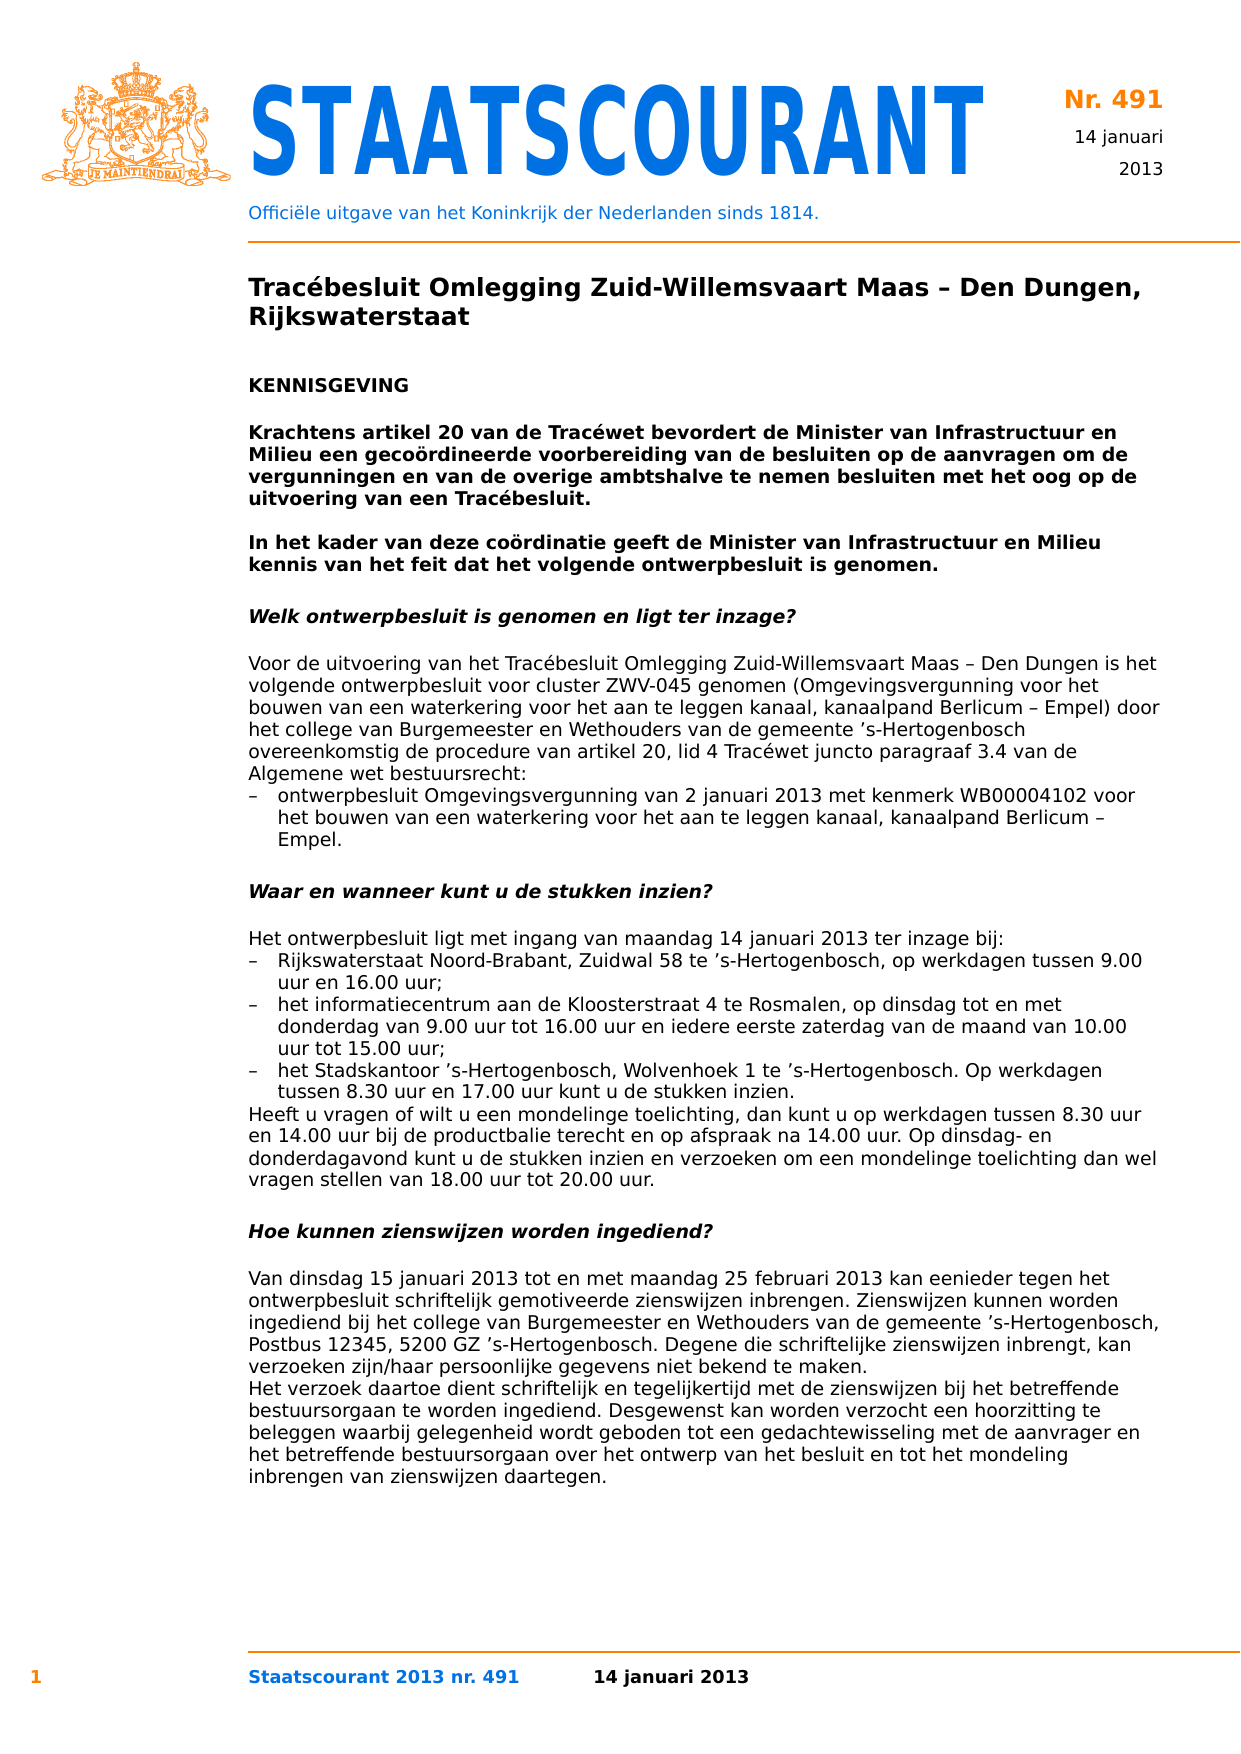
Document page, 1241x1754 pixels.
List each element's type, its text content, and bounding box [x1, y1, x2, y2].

text – het informatiecentrum aan de Kloosterstraat 4 te Rosmalen, op dinsdag tot en met donderdag van 9.00 uur tot 16.00 uur en iedere eerste zaterdag van de maand van 10.00 uur tot 15.00 uur; [248, 993, 1163, 1059]
subtitle Hoe kunnen zienswijzen worden ingediend? [248, 1221, 1163, 1243]
text Het ontwerpbesluit ligt met ingang van maandag 14 januari 2013 ter inzage bij: [248, 928, 1163, 949]
text Van dinsdag 15 januari 2013 tot en met maandag 25 februari 2013 kan eenieder tegen het ontwerpbesluit schriftelijk gemotiveerde zienswijzen inbrengen. Zienswijzen kunnen worden ingediend bij het college van Burgemeester en Wethouders van de gemeente ’s-Hertogenbosch, Postbus 12345, 5200 GZ ’s-Hertogenbosch. Degene die schriftelijke zienswijzen inbrengt, kan verzoeken zijn/haar persoonlijke gegevens niet bekend te maken. [248, 1268, 1163, 1378]
text Krachtens artikel 20 van de Tracéwet bevordert de Minister van Infrastructuur en Milieu een gecoördineerde voorbereiding van de besluiten op de aanvragen om de vergunningen en van de overige ambtshalve te nemen besluiten met het oog op de uitvoering van een Tracébesluit. [248, 422, 1163, 510]
table_cell 2013 [998, 153, 1240, 203]
text Heeft u vragen of wilt u een mondelinge toelichting, dan kunt u op werkdagen tussen 8.30 uur en 14.00 uur bij de productbalie terecht en op afspraak na 14.00 uur. Op dinsdag- en donderdagavond kunt u de stukken inzien en verzoeken om een mondelinge toelichting dan wel vragen stellen van 18.00 uur tot 20.00 uur. [248, 1103, 1163, 1191]
text – het Stadskantoor ’s-Hertogenbosch, Wolvenhoek 1 te ’s-Hertogenbosch. Op werkdagen tussen 8.30 uur en 17.00 uur kunt u de stukken inzien. [248, 1059, 1163, 1103]
text – Rijkswaterstaat Noord-Brabant, Zuidwal 58 te ’s-Hertogenbosch, op werkdagen tussen 9.00 uur en 16.00 uur; [248, 949, 1163, 993]
table_header [25, 62, 248, 241]
subtitle Waar en wanneer kunt u de stukken inzien? [248, 881, 1163, 903]
subtitle Tracébesluit Omlegging Zuid-Willemsvaart Maas – Den Dungen, Rijkswaterstaat [248, 273, 1163, 331]
subtitle Welk ontwerpbesluit is genomen en ligt ter inzage? [248, 606, 1163, 628]
text – ontwerpbesluit Omgevingsvergunning van 2 januari 2013 met kenmerk WB00004102 voor het bouwen van een waterkering voor het aan te leggen kanaal, kanaalpand Berlicum – Empel. [248, 785, 1163, 851]
table_header STAATSCOURANT [248, 62, 998, 203]
table_cell 14 januari [998, 121, 1240, 153]
table_header Nr. 491 [998, 62, 1240, 121]
text Voor de uitvoering van het Tracébesluit Omlegging Zuid-Willemsvaart Maas – Den Dungen is het volgende ontwerpbesluit voor cluster ZWV-045 genomen (Omgevingsvergunning voor het bouwen van een waterkering voor het aan te leggen kanaal, kanaalpand Berlicum – Empel) door het college van Burgemeester en Wethouders van de gemeente ’s-Hertogenbosch overeenkomstig de procedure van artikel 20, lid 4 Tracéwet juncto paragraaf 3.4 van de Algemene wet bestuursrecht: [248, 653, 1163, 785]
text Het verzoek daartoe dient schriftelijk en tegelijkertijd met de zienswijzen bij het betreffende bestuursorgaan te worden ingediend. Desgewenst kan worden verzocht een hoorzitting te beleggen waarbij gelegenheid wordt geboden tot een gedachtewisseling met de aanvrager en het betreffende bestuursorgaan over het ontwerp van het besluit en tot het mondeling inbrengen van zienswijzen daartegen. [248, 1378, 1163, 1488]
table_cell Officiële uitgave van het Koninkrijk der Nederlanden sinds 1814. [248, 203, 1240, 241]
subtitle KENNISGEVING [248, 375, 1163, 397]
picture [41, 62, 231, 186]
text In het kader van deze coördinatie geeft de Minister van Infrastructuur en Milieu kennis van het feit dat het volgende ontwerpbesluit is genomen. [248, 532, 1163, 576]
